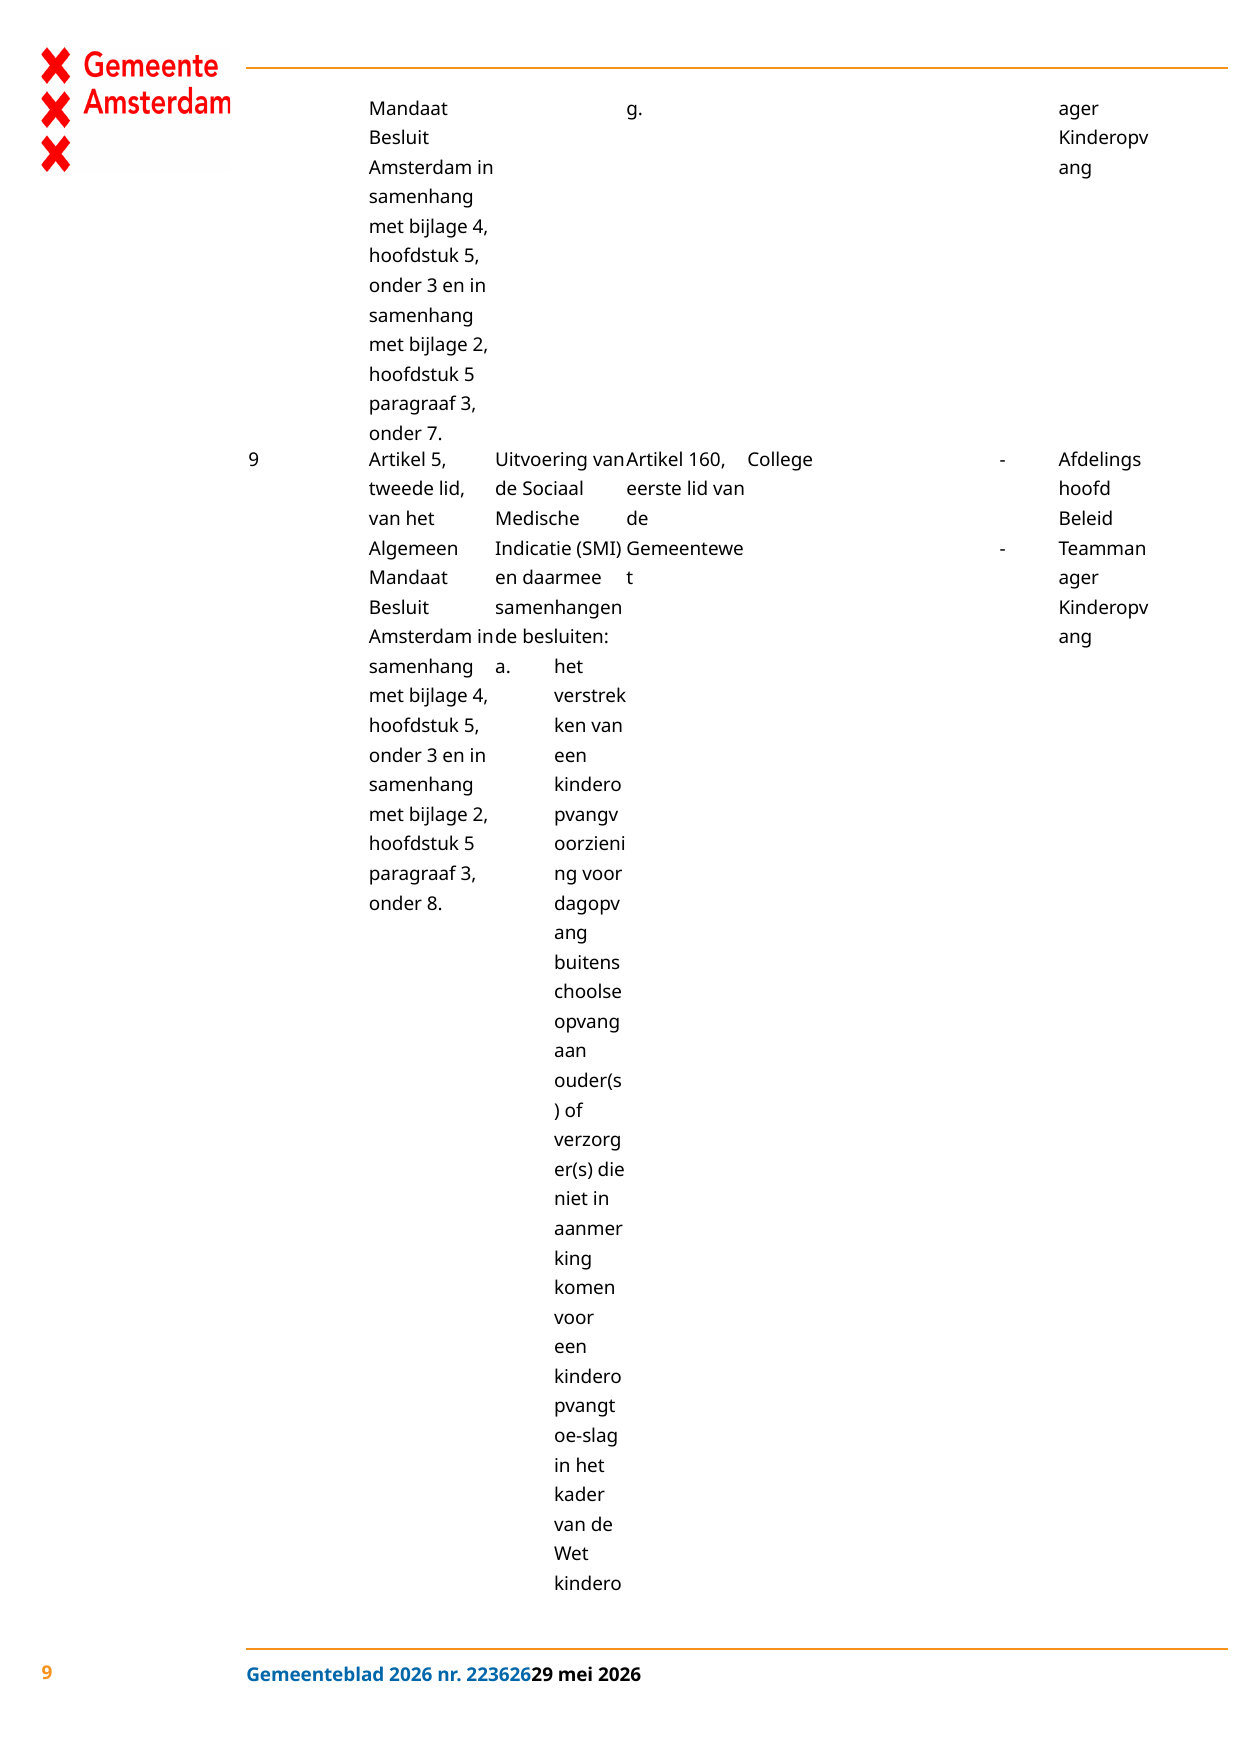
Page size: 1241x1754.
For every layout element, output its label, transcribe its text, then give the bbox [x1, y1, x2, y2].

table_cell Artikel 160, eerste lid van de Gemeentewet [626, 446, 747, 1596]
table_cell g. [626, 95, 747, 446]
table_cell [747, 95, 868, 446]
picture [41, 47, 231, 172]
table_cell [495, 95, 626, 446]
table_cell College [747, 446, 868, 1596]
table_cell [868, 95, 999, 446]
table_cell [868, 446, 999, 1596]
table_cell Mandaat Besluit Amsterdam in samenhang met bijlage 4, hoofdstuk 5, onder 3 en in samenhang met bijlage 2, hoofdstuk 5 paragraaf 3, onder 7. [369, 95, 495, 446]
table_cell 9 [248, 446, 369, 1596]
table_cell [248, 95, 369, 446]
table_cell Artikel 5, tweede lid, van het Algemeen Mandaat Besluit Amsterdam in samenhang met bijlage 4, hoofdstuk 5, onder 3 en in samenhang met bijlage 2, hoofdstuk 5 paragraaf 3, onder 8. [369, 446, 495, 1596]
table_cell ager Kinderopvang [999, 95, 1152, 446]
table_cell Afdelingshoofd Beleid Teammanager Kinderopvang [999, 446, 1152, 1596]
table_cell Uitvoering van de Sociaal Medische Indicatie (SMI) en daarmee samenhangende besluiten: het verstrekken van een kinderopvangvoorziening voor dagopvang buitenschoolse opvang aan ouder(s) of verzorger(s) die niet in aanmerking komen voor een kinderopvangtoe-slag in het kader van de Wet kindero [495, 446, 626, 1596]
